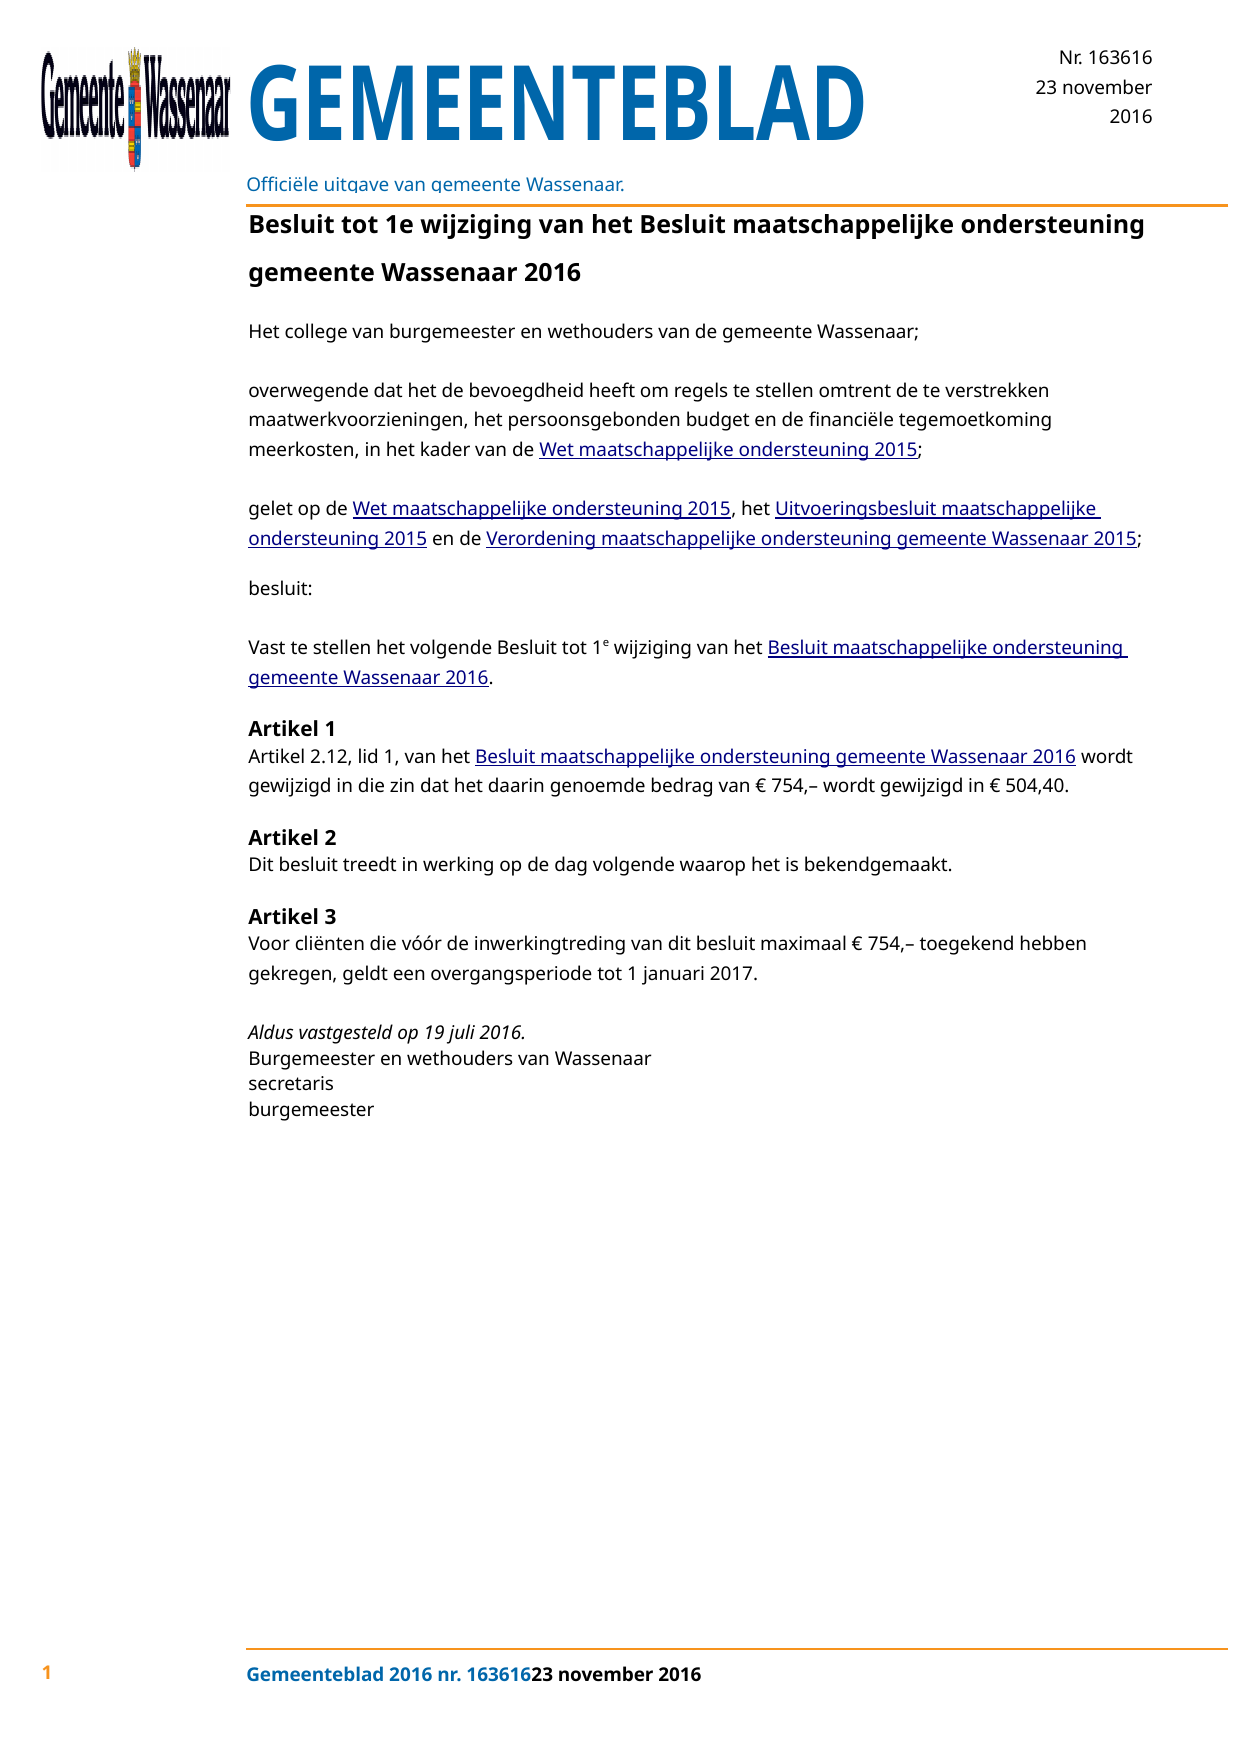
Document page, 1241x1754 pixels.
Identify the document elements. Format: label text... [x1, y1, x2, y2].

text Dit besluit treedt in werking op de dag volgende waarop het is bekendgemaakt. [248, 851, 1152, 877]
text overwegende dat het de bevoegdheid heeft om regels te stellen omtrent de te verstrekken maatwerkvoorzieningen, het persoonsgebonden budget en de financiële tegemoetkoming meerkosten, in het kader van de Wet maatschappelijke ondersteuning 2015; [248, 377, 1152, 462]
text Artikel 3 [248, 902, 1152, 930]
text secretaris [248, 1070, 1152, 1096]
text Artikel 2 [248, 823, 1152, 851]
text Het college van burgemeester en wethouders van de gemeente Wassenaar; [248, 318, 1152, 344]
text Besluit tot 1e wijziging van het Besluit maatschappelijke ondersteuning gemeente Wassenaar 2016 [248, 207, 1152, 288]
text Vast te stellen het volgende Besluit tot 1e wijziging van het Besluit maatschappelijke ondersteuning gemeente Wassenaar 2016. [248, 634, 1152, 690]
text burgemeester [248, 1096, 1152, 1122]
text Artikel 1 [248, 714, 1152, 743]
text Voor cliënten die vóór de inwerkingtreding van dit besluit maximaal € 754,– toegekend hebben gekregen, geldt een overgangsperiode tot 1 januari 2017. [248, 930, 1152, 986]
text Burgemeester en wethouders van Wassenaar [248, 1045, 1152, 1070]
text Aldus vastgesteld op 19 juli 2016. [248, 1019, 1152, 1045]
text gelet op de Wet maatschappelijke ondersteuning 2015, het Uitvoeringsbesluit maatschappelijke ondersteuning 2015 en de Verordening maatschappelijke ondersteuning gemeente Wassenaar 2015; [248, 495, 1152, 551]
picture [41, 47, 231, 172]
text Artikel 2.12, lid 1, van het Besluit maatschappelijke ondersteuning gemeente Wassenaar 2016 wordt gewijzigd in die zin dat het daarin genoemde bedrag van € 754,– wordt gewijzigd in € 504,40. [248, 743, 1152, 798]
text besluit: [248, 575, 1152, 601]
